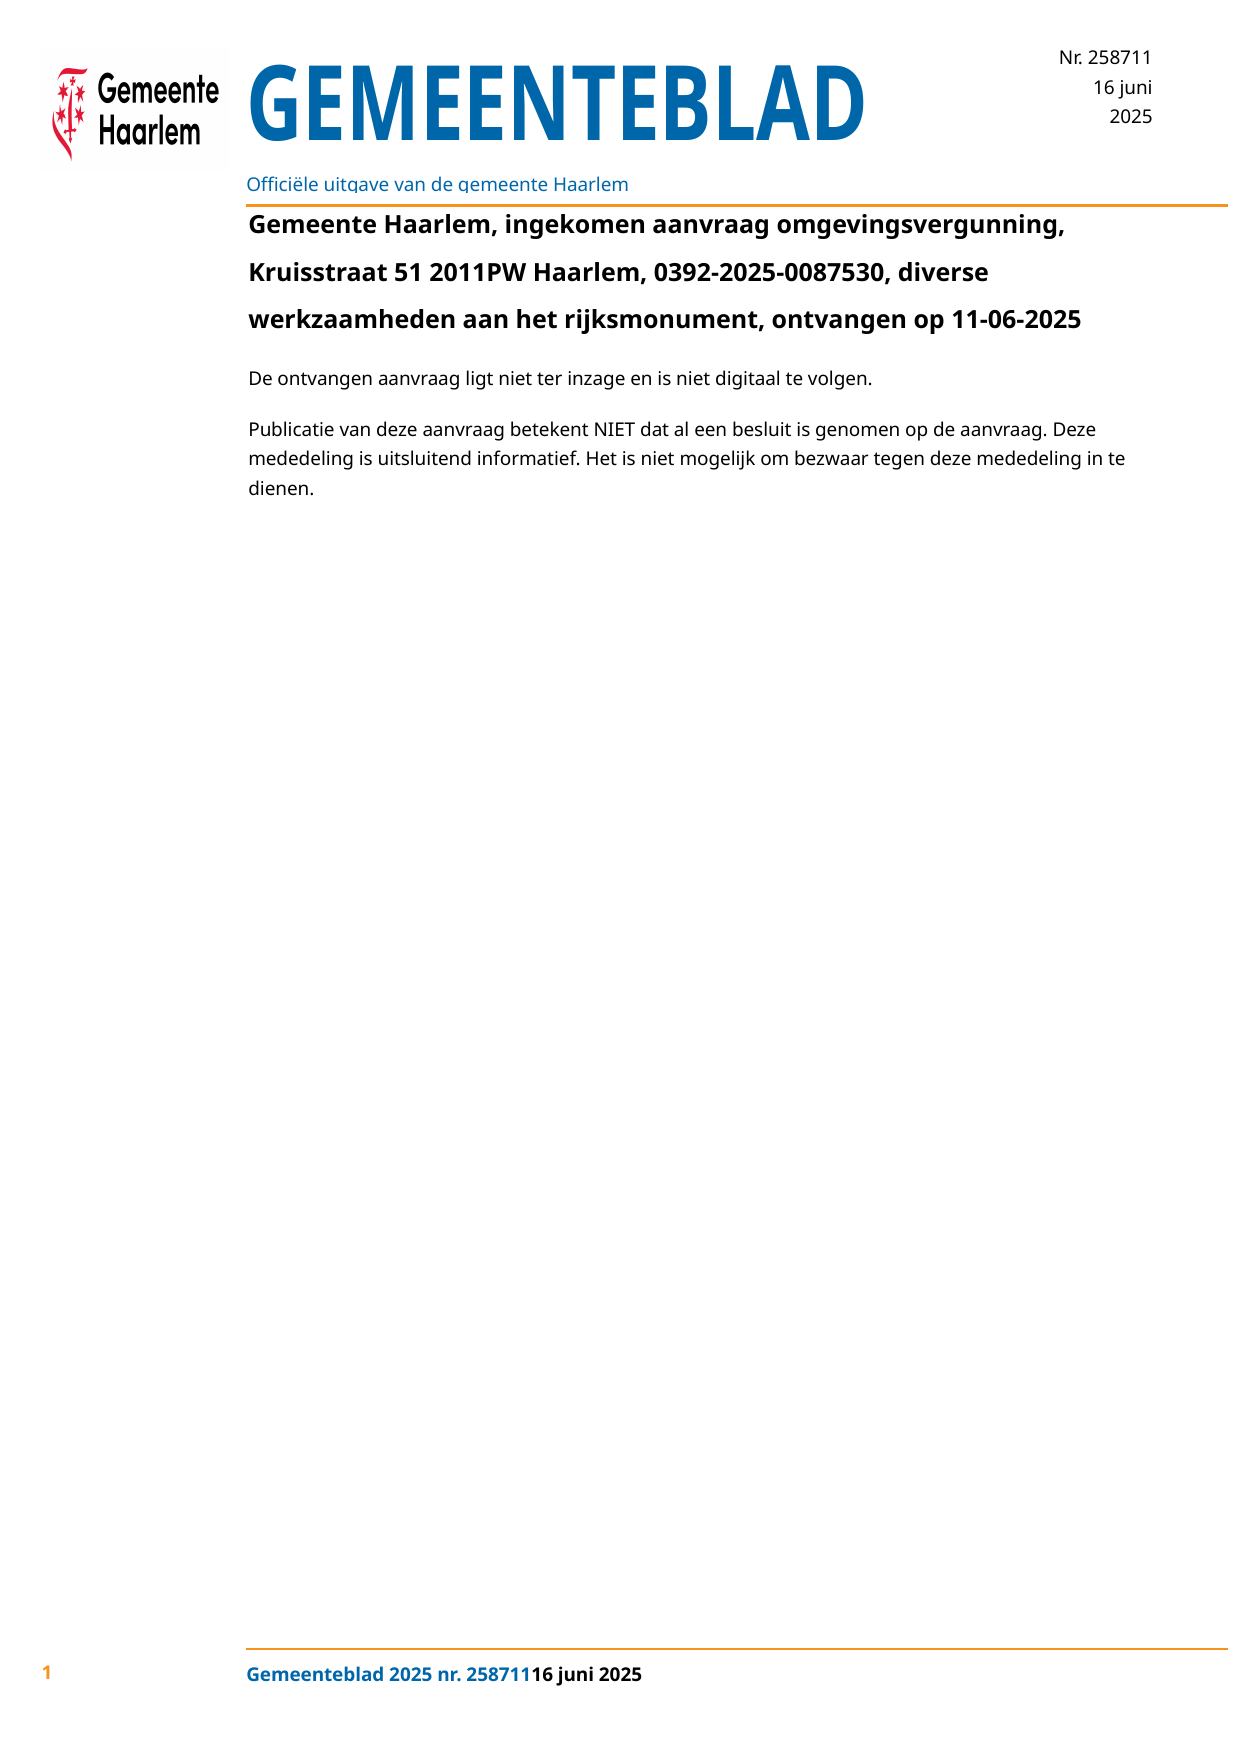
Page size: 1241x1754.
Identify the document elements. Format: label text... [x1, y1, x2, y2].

text Gemeente Haarlem, ingekomen aanvraag omgevingsvergunning, Kruisstraat 51 2011PW Haarlem, 0392-2025-0087530, diverse werkzaamheden aan het rijksmonument, ontvangen op 11-06-2025 [248, 207, 1152, 336]
picture [41, 47, 231, 172]
text De ontvangen aanvraag ligt niet ter inzage en is niet digitaal te volgen. [248, 366, 1152, 391]
text Publicatie van deze aanvraag betekent NIET dat al een besluit is genomen op de aanvraag. Deze mededeling is uitsluitend informatief. Het is niet mogelijk om bezwaar tegen deze mededeling in te dienen. [248, 416, 1152, 501]
